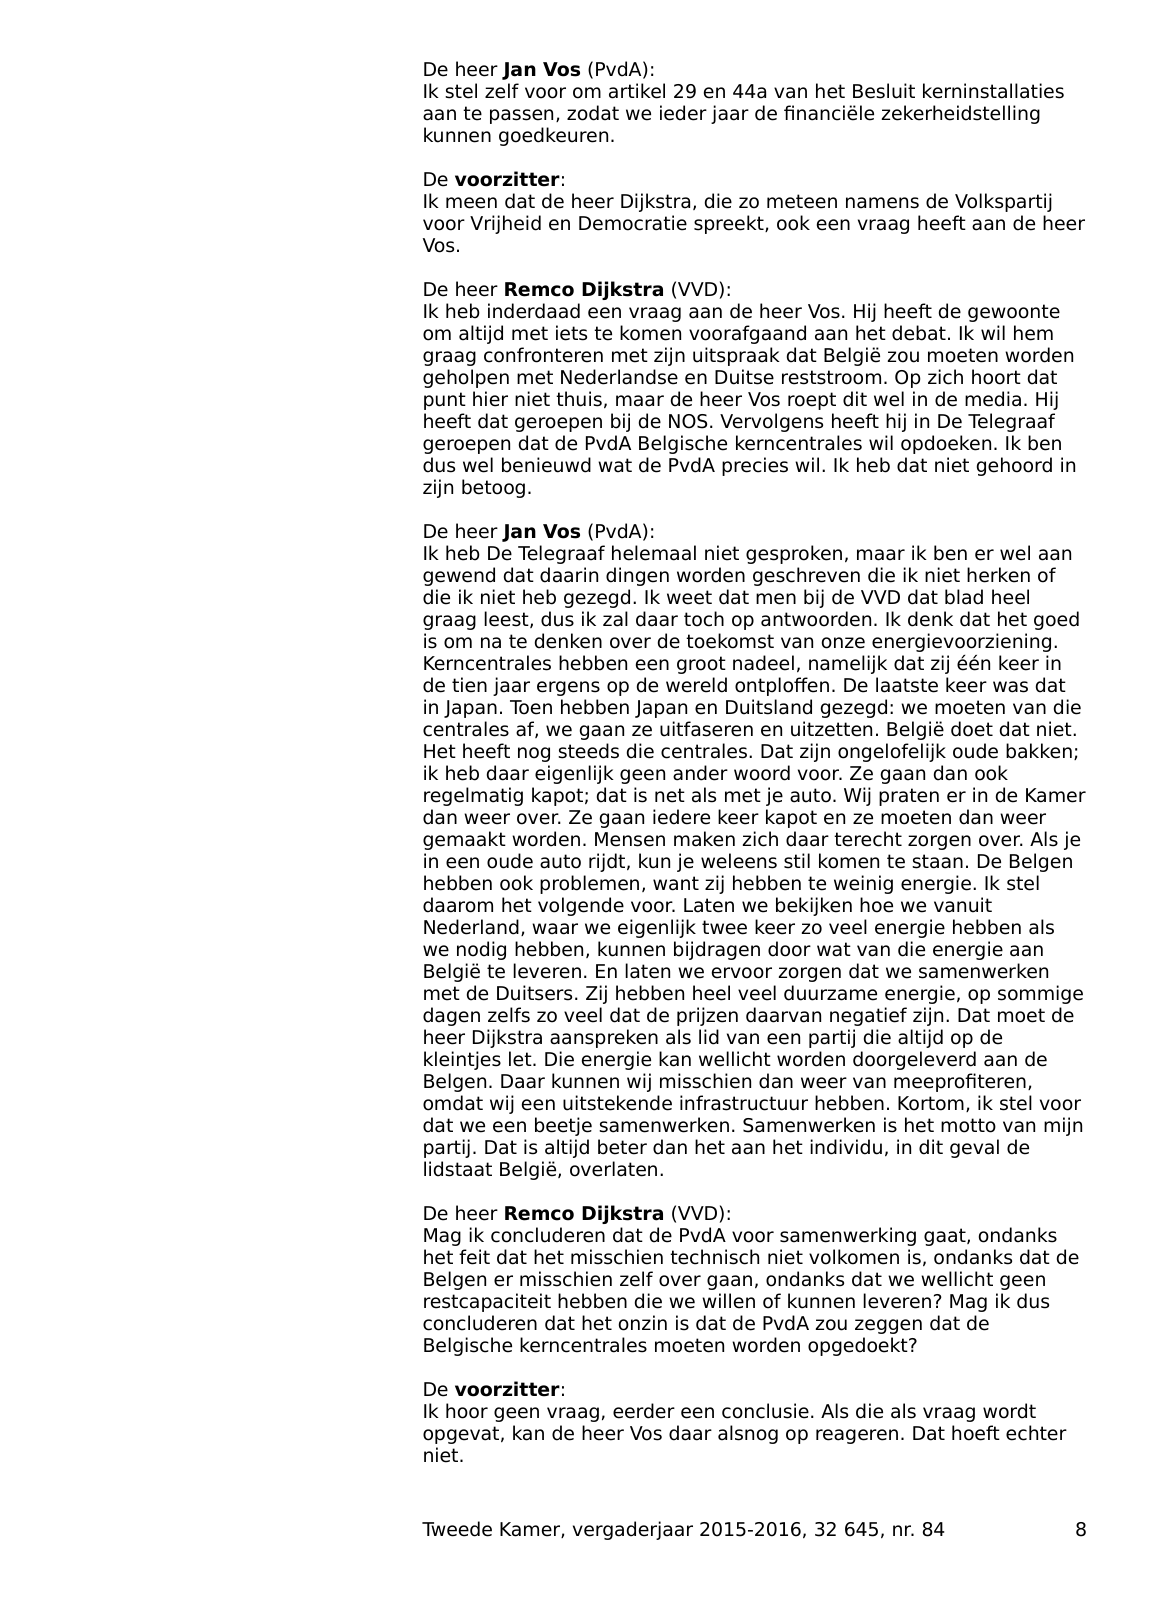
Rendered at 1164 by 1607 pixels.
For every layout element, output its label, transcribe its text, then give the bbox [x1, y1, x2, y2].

text Mag ik concluderen dat de PvdA voor samenwerking gaat, ondanks het feit dat het misschien technisch niet volkomen is, ondanks dat de Belgen er misschien zelf over gaan, ondanks dat we wellicht geen restcapaciteit hebben die we willen of kunnen leveren? Mag ik dus concluderen dat het onzin is dat de PvdA zou zeggen dat de Belgische kerncentrales moeten worden opgedoekt? [422, 1225, 1087, 1357]
text De heer Jan Vos (PvdA): [422, 521, 1087, 543]
text De heer Remco Dijkstra (VVD): [422, 279, 1087, 301]
text Ik stel zelf voor om artikel 29 en 44a van het Besluit kerninstallaties aan te passen, zodat we ieder jaar de financiële zekerheidstelling kunnen goedkeuren. [422, 81, 1087, 147]
text De heer Jan Vos (PvdA): [422, 59, 1087, 81]
text Ik heb De Telegraaf helemaal niet gesproken, maar ik ben er wel aan gewend dat daarin dingen worden geschreven die ik niet herken of die ik niet heb gezegd. Ik weet dat men bij de VVD dat blad heel graag leest, dus ik zal daar toch op antwoorden. Ik denk dat het goed is om na te denken over de toekomst van onze energievoorziening. Kerncentrales hebben een groot nadeel, namelijk dat zij één keer in de tien jaar ergens op de wereld ontploffen. De laatste keer was dat in Japan. Toen hebben Japan en Duitsland gezegd: we moeten van die centrales af, we gaan ze uitfaseren en uitzetten. België doet dat niet. Het heeft nog steeds die centrales. Dat zijn ongelofelijk oude bakken; ik heb daar eigenlijk geen ander woord voor. Ze gaan dan ook regelmatig kapot; dat is net als met je auto. Wij praten er in de Kamer dan weer over. Ze gaan iedere keer kapot en ze moeten dan weer gemaakt worden. Mensen maken zich daar terecht zorgen over. Als je in een oude auto rijdt, kun je weleens stil komen te staan. De Belgen hebben ook problemen, want zij hebben te weinig energie. Ik stel daarom het volgende voor. Laten we bekijken hoe we vanuit Nederland, waar we eigenlijk twee keer zo veel energie hebben als we nodig hebben, kunnen bijdragen door wat van die energie aan België te leveren. En laten we ervoor zorgen dat we samenwerken met de Duitsers. Zij hebben heel veel duurzame energie, op sommige dagen zelfs zo veel dat de prijzen daarvan negatief zijn. Dat moet de heer Dijkstra aanspreken als lid van een partij die altijd op de kleintjes let. Die energie kan wellicht worden doorgeleverd aan de Belgen. Daar kunnen wij misschien dan weer van meeprofiteren, omdat wij een uitstekende infrastructuur hebben. Kortom, ik stel voor dat we een beetje samenwerken. Samenwerken is het motto van mijn partij. Dat is altijd beter dan het aan het individu, in dit geval de lidstaat België, overlaten. [422, 543, 1087, 1181]
text Ik heb inderdaad een vraag aan de heer Vos. Hij heeft de gewoonte om altijd met iets te komen voorafgaand aan het debat. Ik wil hem graag confronteren met zijn uitspraak dat België zou moeten worden geholpen met Nederlandse en Duitse reststroom. Op zich hoort dat punt hier niet thuis, maar de heer Vos roept dit wel in de media. Hij heeft dat geroepen bij de NOS. Vervolgens heeft hij in De Telegraaf geroepen dat de PvdA Belgische kerncentrales wil opdoeken. Ik ben dus wel benieuwd wat de PvdA precies wil. Ik heb dat niet gehoord in zijn betoog. [422, 301, 1087, 499]
text Ik meen dat de heer Dijkstra, die zo meteen namens de Volkspartij voor Vrijheid en Democratie spreekt, ook een vraag heeft aan de heer Vos. [422, 191, 1087, 257]
text Ik hoor geen vraag, eerder een conclusie. Als die als vraag wordt opgevat, kan de heer Vos daar alsnog op reageren. Dat hoeft echter niet. [422, 1401, 1087, 1467]
text De heer Remco Dijkstra (VVD): [422, 1203, 1087, 1225]
text De voorzitter: [422, 169, 1087, 191]
text De voorzitter: [422, 1379, 1087, 1401]
